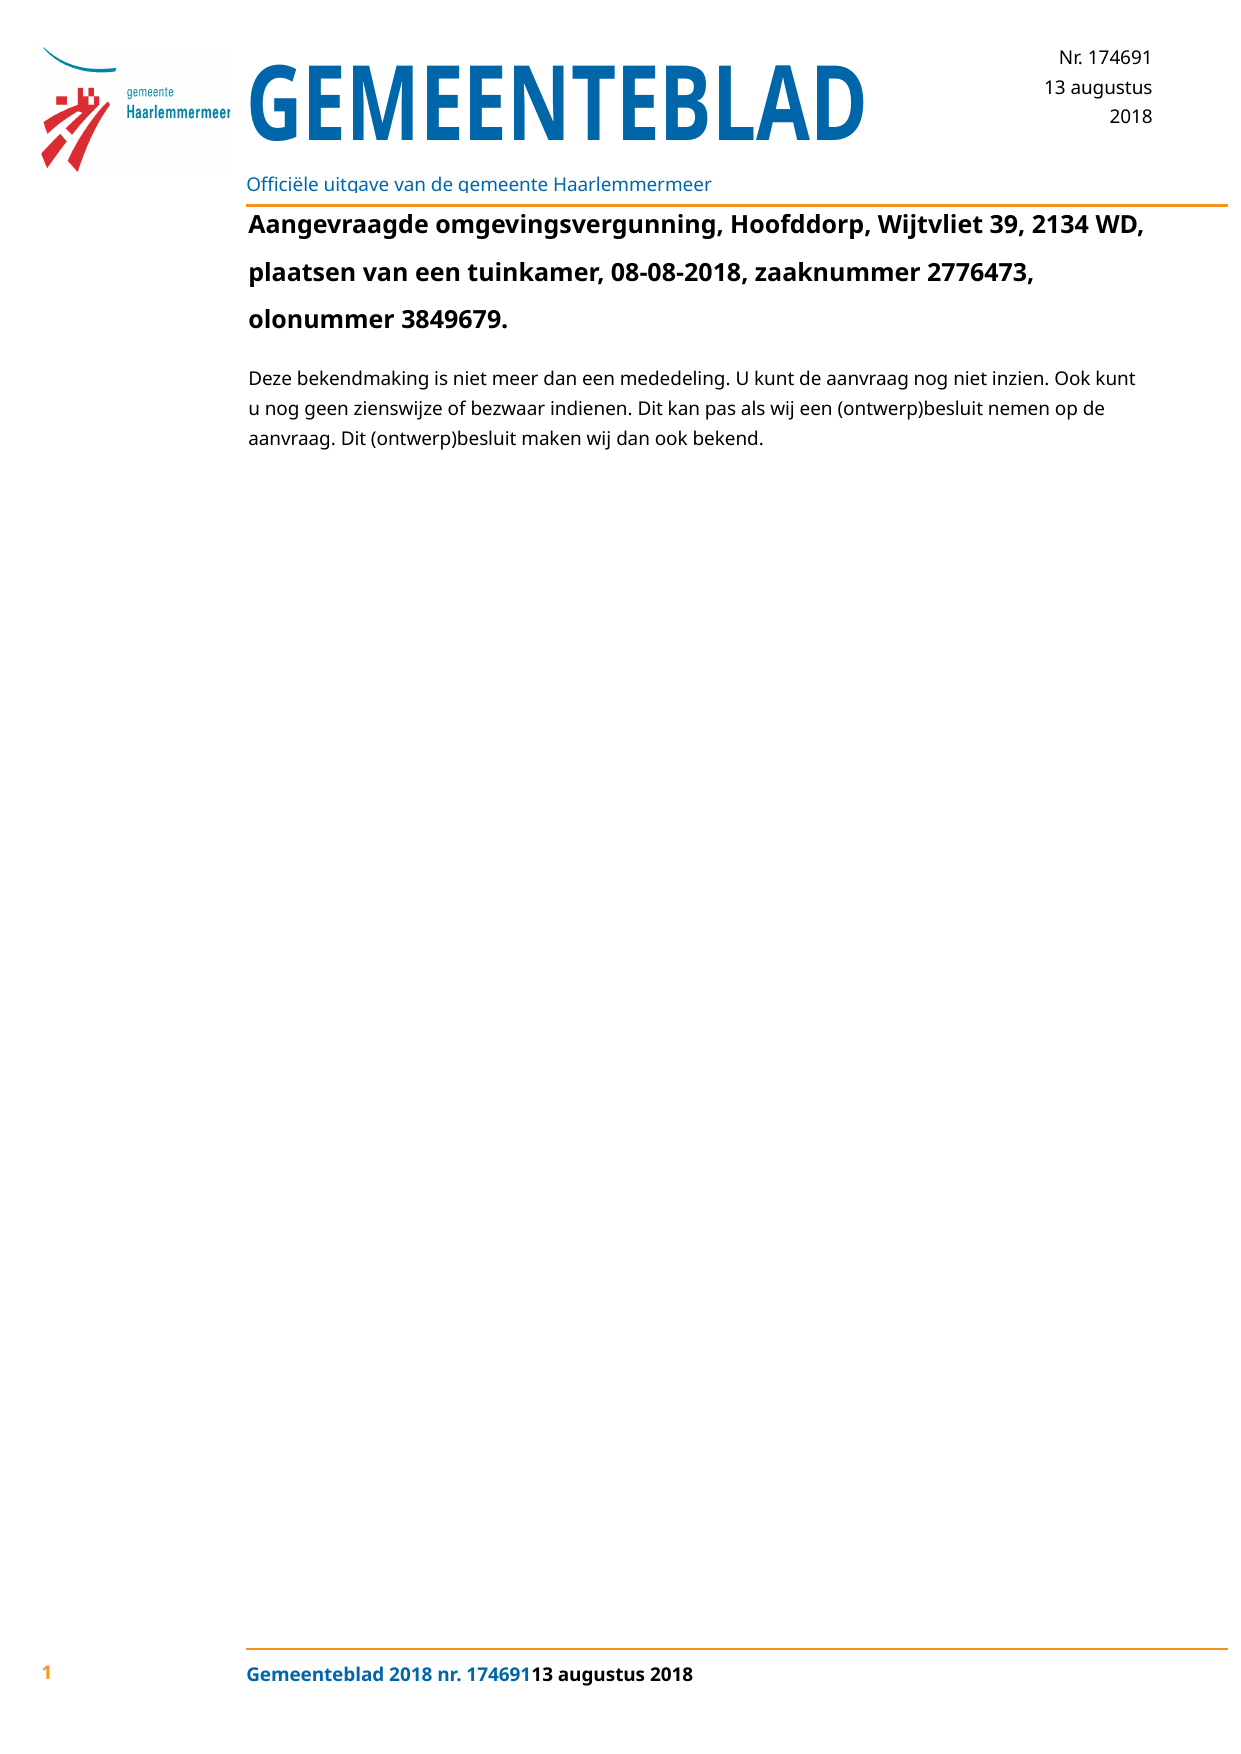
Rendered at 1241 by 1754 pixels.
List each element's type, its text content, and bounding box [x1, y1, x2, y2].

text Aangevraagde omgevingsvergunning, Hoofddorp, Wijtvliet 39, 2134 WD, plaatsen van een tuinkamer, 08-08-2018, zaaknummer 2776473, olonummer 3849679. [248, 207, 1152, 336]
text Deze bekendmaking is niet meer dan een mededeling. U kunt de aanvraag nog niet inzien. Ook kunt u nog geen zienswijze of bezwaar indienen. Dit kan pas als wij een (ontwerp)besluit nemen op de aanvraag. Dit (ontwerp)besluit maken wij dan ook bekend. [248, 366, 1152, 450]
picture [41, 47, 231, 172]
